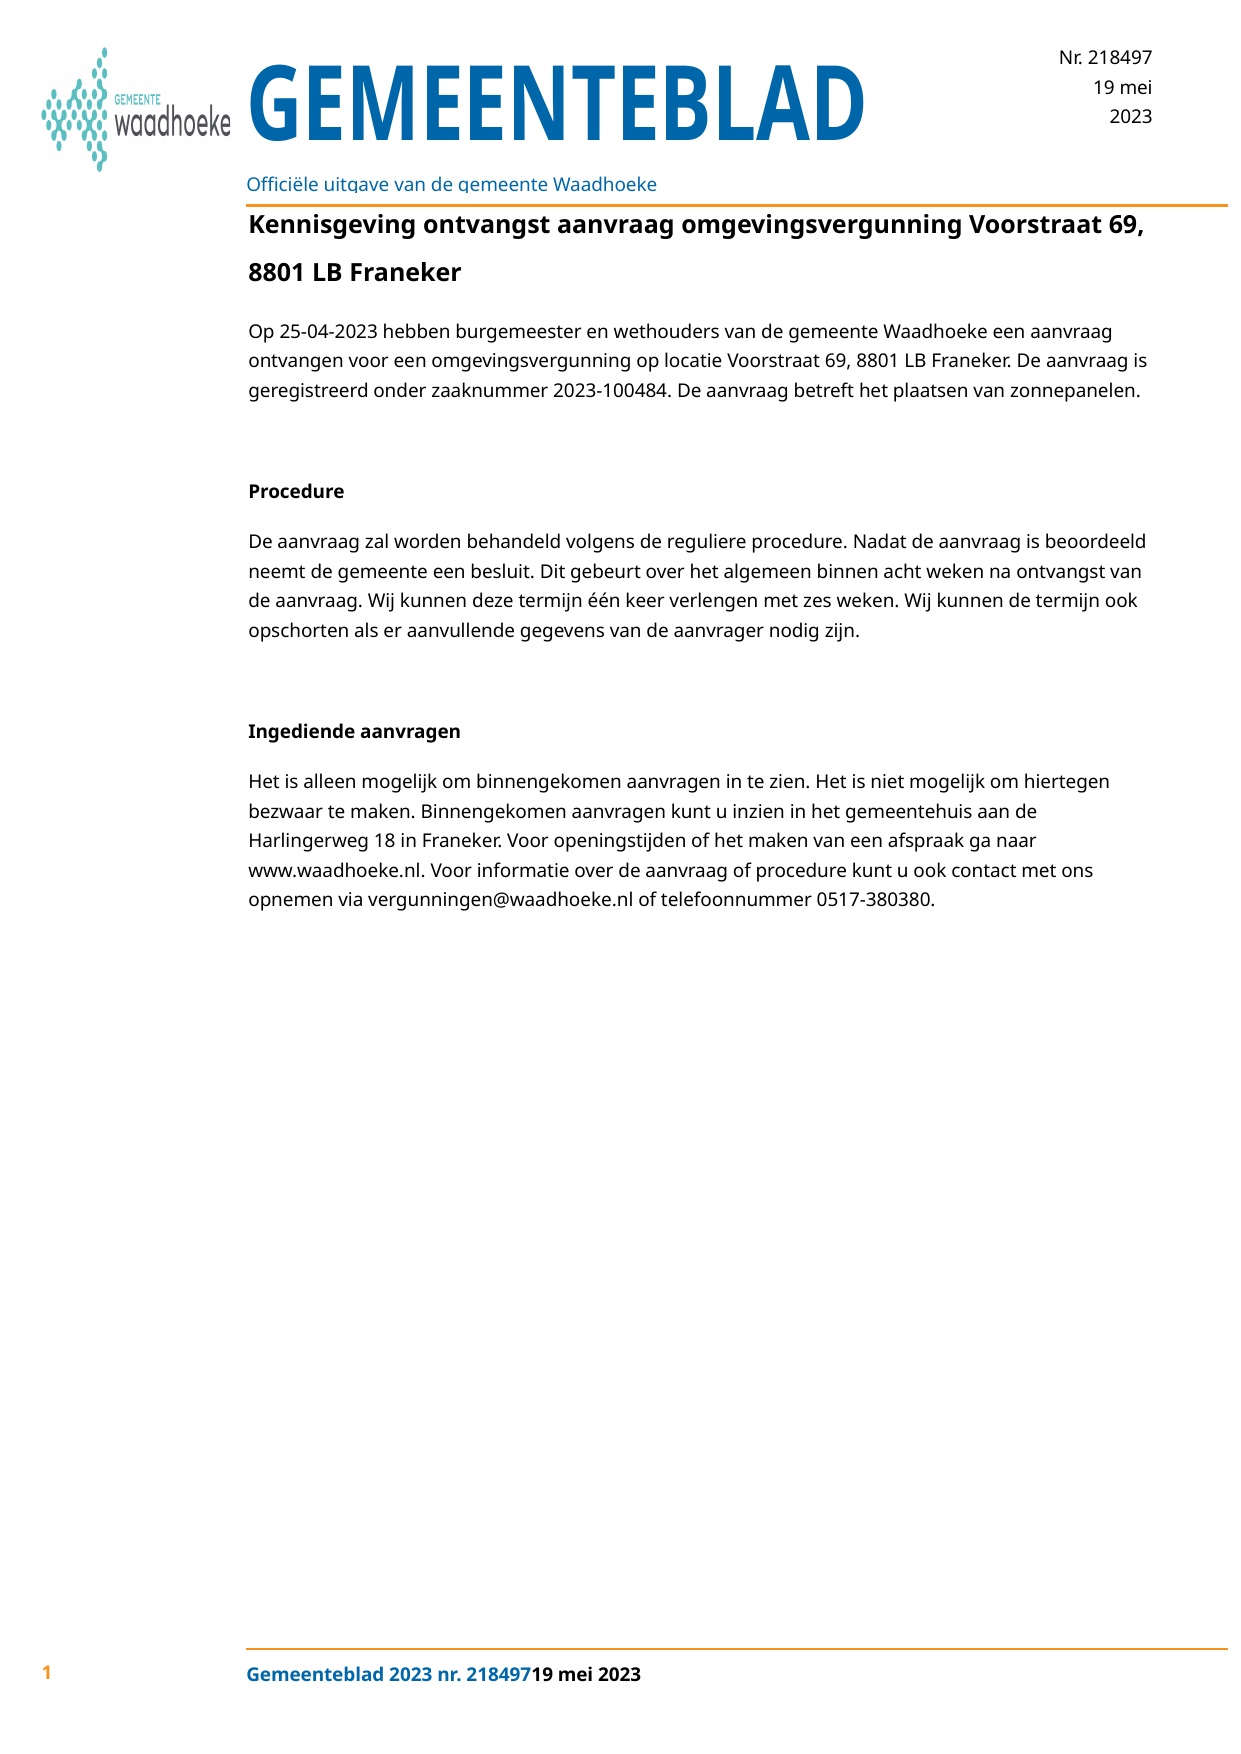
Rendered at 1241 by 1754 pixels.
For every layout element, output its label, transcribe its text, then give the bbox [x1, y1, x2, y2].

text Het is alleen mogelijk om binnengekomen aanvragen in te zien. Het is niet mogelijk om hiertegen bezwaar te maken. Binnengekomen aanvragen kunt u inzien in het gemeentehuis aan de Harlingerweg 18 in Franeker. Voor openingstijden of het maken van een afspraak ga naar www.waadhoeke.nl. Voor informatie over de aanvraag of procedure kunt u ook contact met ons opnemen via vergunningen@waadhoeke.nl of telefoonnummer 0517-380380. [248, 768, 1152, 912]
text Procedure [248, 478, 1152, 504]
picture [41, 47, 231, 172]
text Kennisgeving ontvangst aanvraag omgevingsvergunning Voorstraat 69, 8801 LB Franeker [248, 207, 1152, 288]
text Ingediende aanvragen [248, 718, 1152, 744]
text De aanvraag zal worden behandeld volgens de reguliere procedure. Nadat de aanvraag is beoordeeld neemt de gemeente een besluit. Dit gebeurt over het algemeen binnen acht weken na ontvangst van de aanvraag. Wij kunnen deze termijn één keer verlengen met zes weken. Wij kunnen de termijn ook opschorten als er aanvullende gegevens van de aanvrager nodig zijn. [248, 528, 1152, 643]
text Op 25-04-2023 hebben burgemeester en wethouders van de gemeente Waadhoeke een aanvraag ontvangen voor een omgevingsvergunning op locatie Voorstraat 69, 8801 LB Franeker. De aanvraag is geregistreerd onder zaaknummer 2023-100484. De aanvraag betreft het plaatsen van zonnepanelen. [248, 318, 1152, 403]
